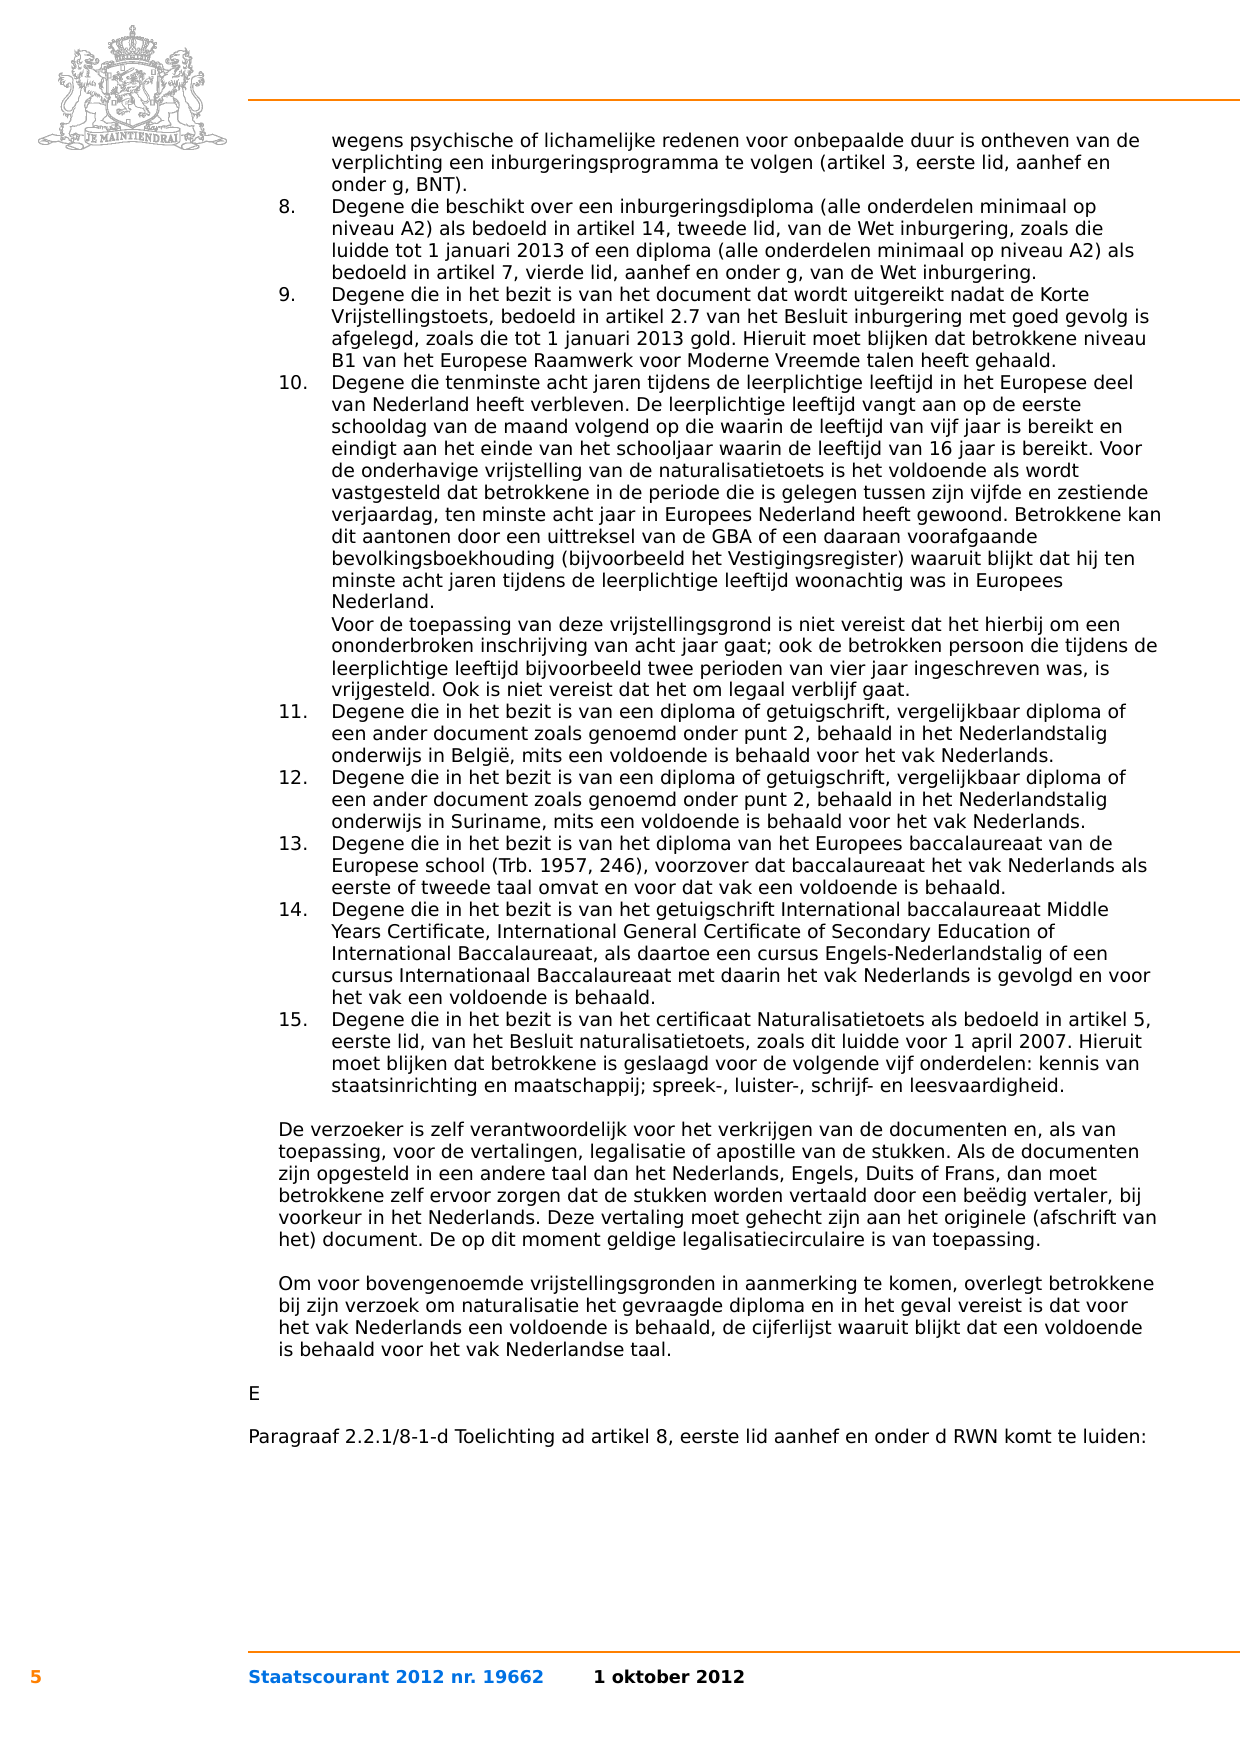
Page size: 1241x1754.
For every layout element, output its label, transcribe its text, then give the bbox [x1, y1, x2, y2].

text 10. Degene die tenminste acht jaren tijdens de leerplichtige leeftijd in het Europese deel van Nederland heeft verbleven. De leerplichtige leeftijd vangt aan op de eerste schooldag van de maand volgend op die waarin de leeftijd van vijf jaar is bereikt en eindigt aan het einde van het schooljaar waarin de leeftijd van 16 jaar is bereikt. Voor de onderhavige vrijstelling van de naturalisatietoets is het voldoende als wordt vastgesteld dat betrokkene in de periode die is gelegen tussen zijn vijfde en zestiende verjaardag, ten minste acht jaar in Europees Nederland heeft gewoond. Betrokkene kan dit aantonen door een uittreksel van de GBA of een daaraan voorafgaande bevolkingsboekhouding (bijvoorbeeld het Vestigingsregister) waaruit blijkt dat hij ten minste acht jaren tijdens de leerplichtige leeftijd woonachtig was in Europees Nederland. [278, 372, 1163, 613]
text 14. Degene die in het bezit is van het getuigschrift International baccalaureaat Middle Years Certificate, International General Certificate of Secondary Education of International Baccalaureaat, als daartoe een cursus Engels-Nederlandstalig of een cursus Internationaal Baccalaureaat met daarin het vak Nederlands is gevolgd en voor het vak een voldoende is behaald. [278, 899, 1163, 1009]
text 13. Degene die in het bezit is van het diploma van het Europees baccalaureaat van de Europese school (Trb. 1957, 246), voorzover dat baccalaureaat het vak Nederlands als eerste of tweede taal omvat en voor dat vak een voldoende is behaald. [278, 833, 1163, 899]
text Om voor bovengenoemde vrijstellingsgronden in aanmerking te komen, overlegt betrokkene bij zijn verzoek om naturalisatie het gevraagde diploma en in het geval vereist is dat voor het vak Nederlands een voldoende is behaald, de cijferlijst waaruit blijkt dat een voldoende is behaald voor het vak Nederlandse taal. [278, 1273, 1163, 1361]
text 12. Degene die in het bezit is van een diploma of getuigschrift, vergelijkbaar diploma of een ander document zoals genoemd onder punt 2, behaald in het Nederlandstalig onderwijs in Suriname, mits een voldoende is behaald voor het vak Nederlands. [278, 767, 1163, 833]
picture [38, 25, 227, 150]
text 8. Degene die beschikt over een inburgeringsdiploma (alle onderdelen minimaal op niveau A2) als bedoeld in artikel 14, tweede lid, van de Wet inburgering, zoals die luidde tot 1 januari 2013 of een diploma (alle onderdelen minimaal op niveau A2) als bedoeld in artikel 7, vierde lid, aanhef en onder g, van de Wet inburgering. [278, 196, 1163, 284]
text Voor de toepassing van deze vrijstellingsgrond is niet vereist dat het hierbij om een ononderbroken inschrijving van acht jaar gaat; ook de betrokken persoon die tijdens de leerplichtige leeftijd bijvoorbeeld twee perioden van vier jaar ingeschreven was, is vrijgesteld. Ook is niet vereist dat het om legaal verblijf gaat. [331, 613, 1163, 701]
text 11. Degene die in het bezit is van een diploma of getuigschrift, vergelijkbaar diploma of een ander document zoals genoemd onder punt 2, behaald in het Nederlandstalig onderwijs in België, mits een voldoende is behaald voor het vak Nederlands. [278, 701, 1163, 767]
text 15. Degene die in het bezit is van het certificaat Naturalisatietoets als bedoeld in artikel 5, eerste lid, van het Besluit naturalisatietoets, zoals dit luidde voor 1 april 2007. Hieruit moet blijken dat betrokkene is geslaagd voor de volgende vijf onderdelen: kennis van staatsinrichting en maatschappij; spreek-, luister-, schrijf- en leesvaardigheid. [278, 1009, 1163, 1097]
text E [248, 1382, 1163, 1404]
text wegens psychische of lichamelijke redenen voor onbepaalde duur is ontheven van de verplichting een inburgeringsprogramma te volgen (artikel 3, eerste lid, aanhef en onder g, BNT). [278, 130, 1163, 196]
text De verzoeker is zelf verantwoordelijk voor het verkrijgen van de documenten en, als van toepassing, voor de vertalingen, legalisatie of apostille van de stukken. Als de documenten zijn opgesteld in een andere taal dan het Nederlands, Engels, Duits of Frans, dan moet betrokkene zelf ervoor zorgen dat de stukken worden vertaald door een beëdig vertaler, bij voorkeur in het Nederlands. Deze vertaling moet gehecht zijn aan het originele (afschrift van het) document. De op dit moment geldige legalisatiecirculaire is van toepassing. [278, 1119, 1163, 1251]
text 9. Degene die in het bezit is van het document dat wordt uitgereikt nadat de Korte Vrijstellingstoets, bedoeld in artikel 2.7 van het Besluit inburgering met goed gevolg is afgelegd, zoals die tot 1 januari 2013 gold. Hieruit moet blijken dat betrokkene niveau B1 van het Europese Raamwerk voor Moderne Vreemde talen heeft gehaald. [278, 284, 1163, 372]
text Paragraaf 2.2.1/8-1-d Toelichting ad artikel 8, eerste lid aanhef en onder d RWN komt te luiden: [248, 1426, 1163, 1448]
